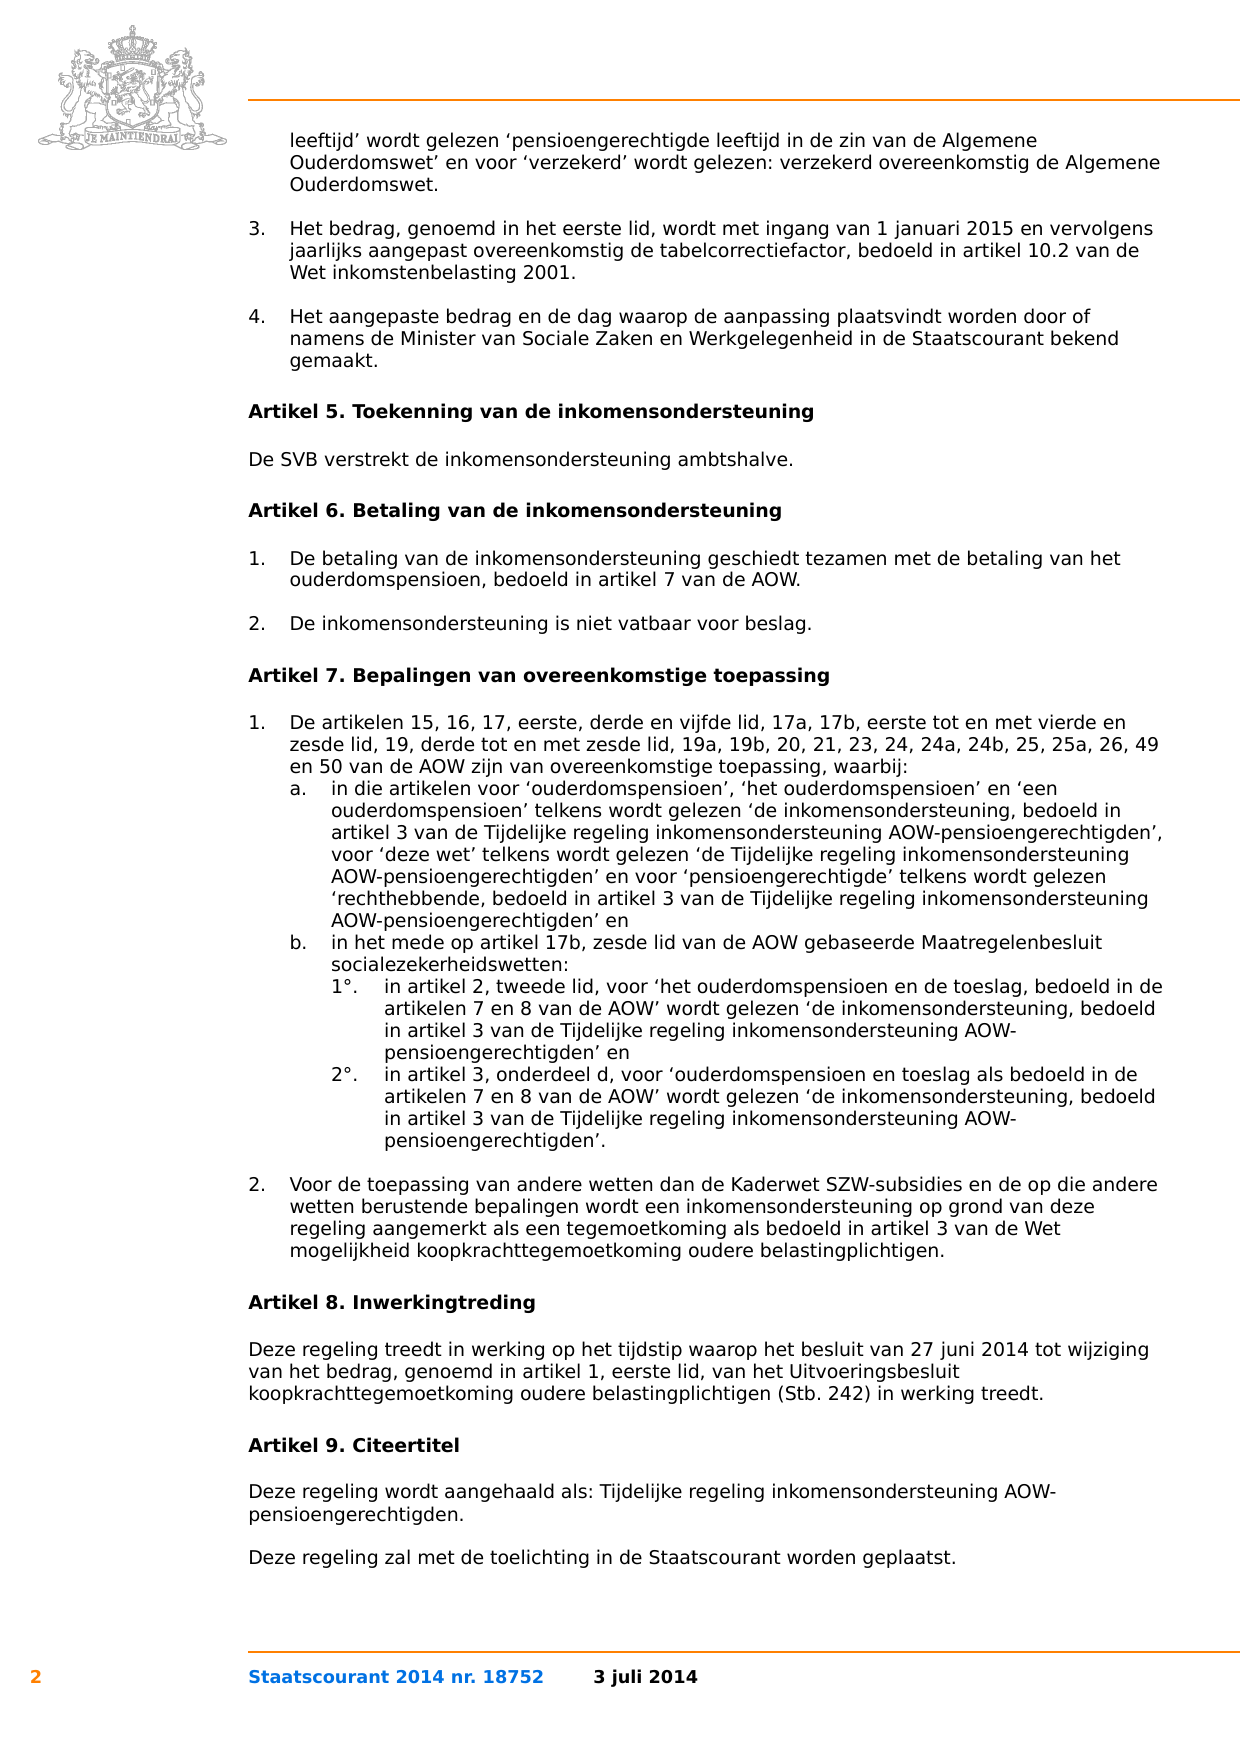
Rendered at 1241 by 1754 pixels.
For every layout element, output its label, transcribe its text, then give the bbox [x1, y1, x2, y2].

text 1. De artikelen 15, 16, 17, eerste, derde en vijfde lid, 17a, 17b, eerste tot en met vierde en zesde lid, 19, derde tot en met zesde lid, 19a, 19b, 20, 21, 23, 24, 24a, 24b, 25, 25a, 26, 49 en 50 van de AOW zijn van overeenkomstige toepassing, waarbij: [248, 712, 1163, 778]
text 4. Het aangepaste bedrag en de dag waarop de aanpassing plaatsvindt worden door of namens de Minister van Sociale Zaken en Werkgelegenheid in de Staatscourant bekend gemaakt. [248, 306, 1163, 371]
text Deze regeling treedt in werking op het tijdstip waarop het besluit van 27 juni 2014 tot wijziging van het bedrag, genoemd in artikel 1, eerste lid, van het Uitvoeringsbesluit koopkrachttegemoetkoming oudere belastingplichtigen (Stb. 242) in werking treedt. [248, 1338, 1163, 1404]
subtitle Artikel 5. Toekenning van de inkomensondersteuning [248, 401, 1163, 423]
text a. in die artikelen voor ‘ouderdomspensioen’, ‘het ouderdomspensioen’ en ‘een ouderdomspensioen’ telkens wordt gelezen ‘de inkomensondersteuning, bedoeld in artikel 3 van de Tijdelijke regeling inkomensondersteuning AOW-pensioengerechtigden’, voor ‘deze wet’ telkens wordt gelezen ‘de Tijdelijke regeling inkomensondersteuning AOW-pensioengerechtigden’ en voor ‘pensioengerechtigde’ telkens wordt gelezen ‘rechthebbende, bedoeld in artikel 3 van de Tijdelijke regeling inkomensondersteuning AOW-pensioengerechtigden’ en [289, 778, 1163, 932]
text leeftijd’ wordt gelezen ‘pensioengerechtigde leeftijd in de zin van de Algemene Ouderdomswet’ en voor ‘verzekerd’ wordt gelezen: verzekerd overeenkomstig de Algemene Ouderdomswet. [248, 130, 1163, 196]
subtitle Artikel 7. Bepalingen van overeenkomstige toepassing [248, 665, 1163, 687]
text 1. De betaling van de inkomensondersteuning geschiedt tezamen met de betaling van het ouderdomspensioen, bedoeld in artikel 7 van de AOW. [248, 547, 1163, 591]
subtitle Artikel 9. Citeertitel [248, 1434, 1163, 1456]
picture [38, 25, 227, 150]
text 1°. in artikel 2, tweede lid, voor ‘het ouderdomspensioen en de toeslag, bedoeld in de artikelen 7 en 8 van de AOW’ wordt gelezen ‘de inkomensondersteuning, bedoeld in artikel 3 van de Tijdelijke regeling inkomensondersteuning AOW-pensioengerechtigden’ en [331, 976, 1163, 1064]
text 2. Voor de toepassing van andere wetten dan de Kaderwet SZW-subsidies en de op die andere wetten berustende bepalingen wordt een inkomensondersteuning op grond van deze regeling aangemerkt als een tegemoetkoming als bedoeld in artikel 3 van de Wet mogelijkheid koopkrachttegemoetkoming oudere belastingplichtigen. [248, 1174, 1163, 1262]
subtitle Artikel 8. Inwerkingtreding [248, 1292, 1163, 1313]
text Deze regeling wordt aangehaald als: Tijdelijke regeling inkomensondersteuning AOW-pensioengerechtigden. [248, 1481, 1163, 1525]
subtitle Artikel 6. Betaling van de inkomensondersteuning [248, 500, 1163, 522]
text 2°. in artikel 3, onderdeel d, voor ‘ouderdomspensioen en toeslag als bedoeld in de artikelen 7 en 8 van de AOW’ wordt gelezen ‘de inkomensondersteuning, bedoeld in artikel 3 van de Tijdelijke regeling inkomensondersteuning AOW-pensioengerechtigden’. [331, 1064, 1163, 1152]
text b. in het mede op artikel 17b, zesde lid van de AOW gebaseerde Maatregelenbesluit socialezekerheidswetten: [289, 932, 1163, 976]
text 2. De inkomensondersteuning is niet vatbaar voor beslag. [248, 613, 1163, 635]
text 3. Het bedrag, genoemd in het eerste lid, wordt met ingang van 1 januari 2015 en vervolgens jaarlijks aangepast overeenkomstig de tabelcorrectiefactor, bedoeld in artikel 10.2 van de Wet inkomstenbelasting 2001. [248, 218, 1163, 284]
text De SVB verstrekt de inkomensondersteuning ambtshalve. [248, 448, 1163, 470]
text Deze regeling zal met de toelichting in de Staatscourant worden geplaatst. [248, 1547, 1163, 1569]
